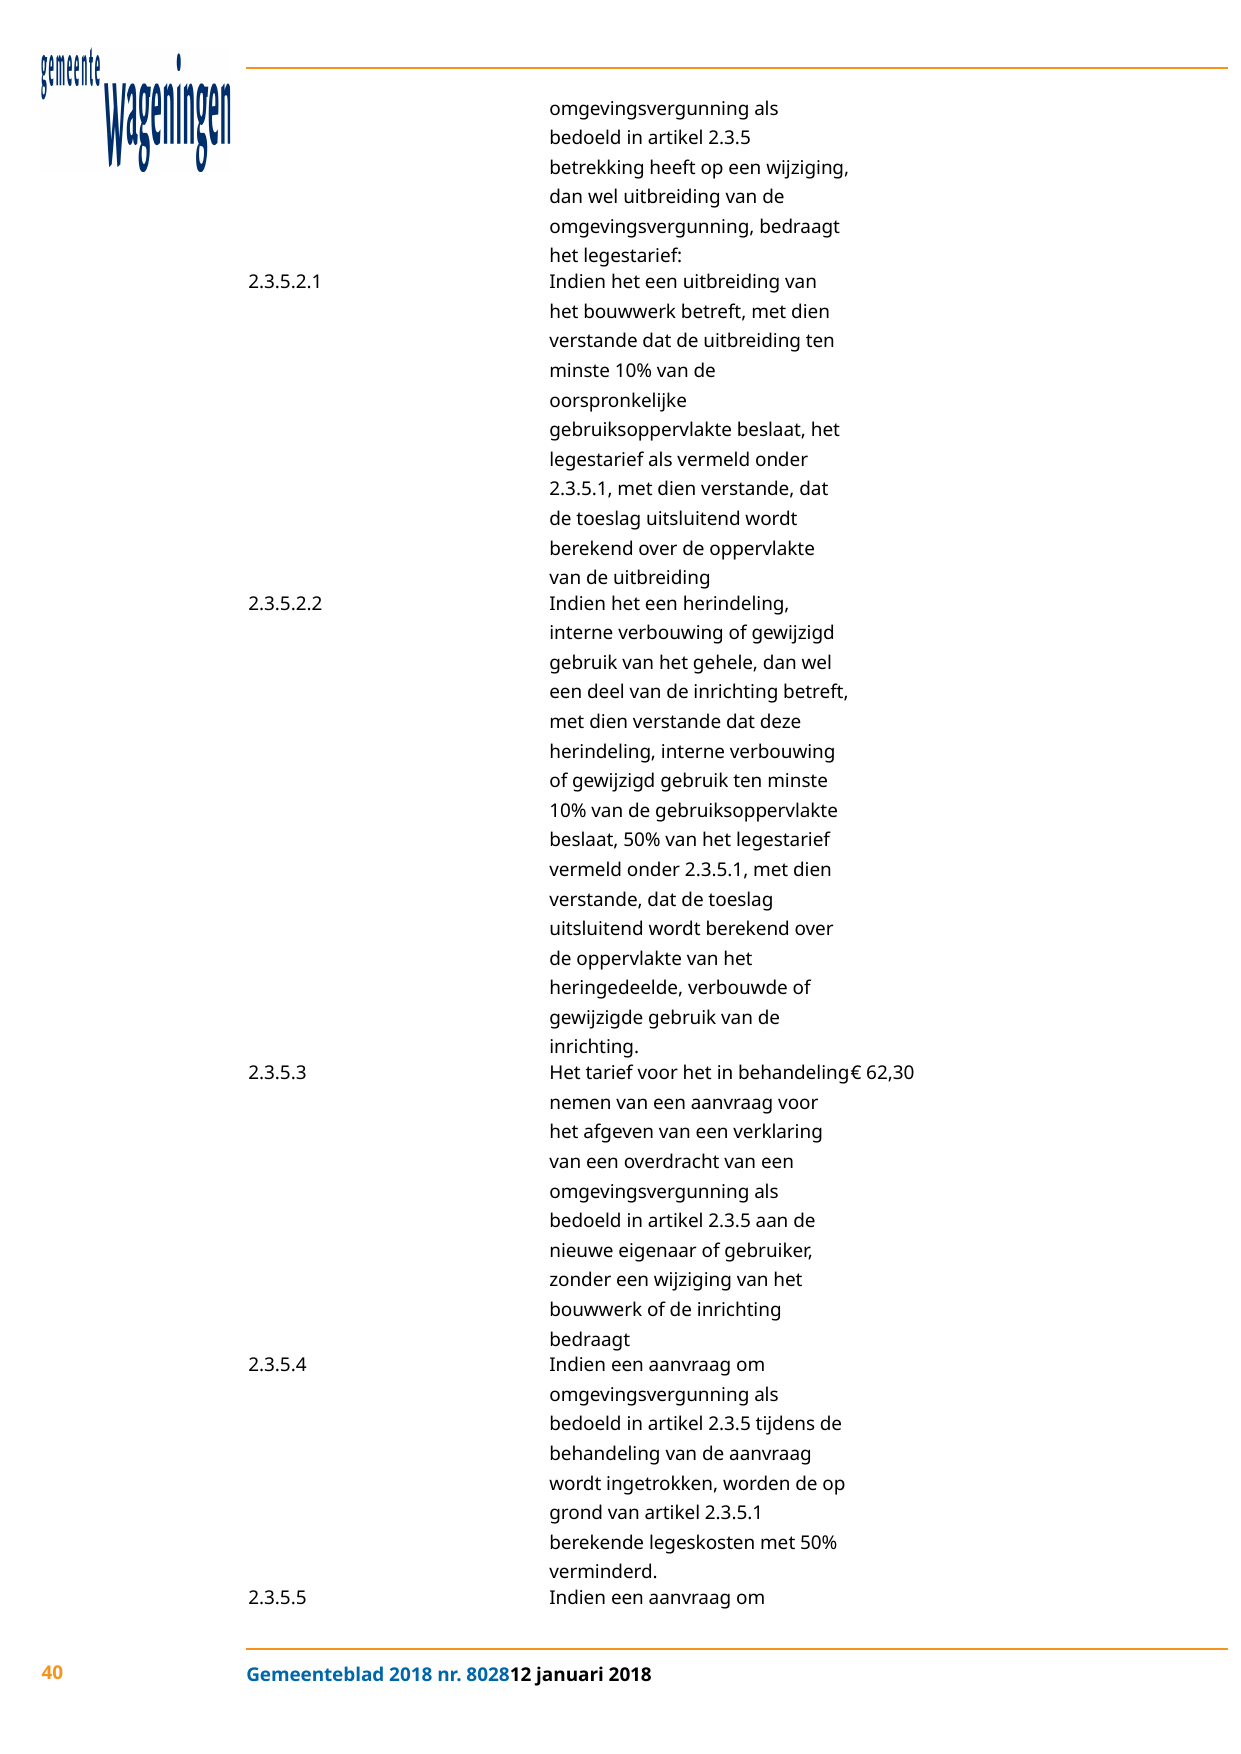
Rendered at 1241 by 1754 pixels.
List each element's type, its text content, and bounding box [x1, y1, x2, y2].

table_cell Het tarief voor het in behandeling nemen van een aanvraag voor het afgeven van een verklaring van een overdracht van een omgevingsvergunning als bedoeld in artikel 2.3.5 aan de nieuwe eigenaar of gebruiker, zonder een wijziging van het bouwwerk of de inrichting bedraagt [549, 1060, 850, 1351]
table_cell 2.3.5.5 [248, 1584, 549, 1610]
table_cell 2.3.5.2.2 [248, 590, 549, 1059]
table_cell € 62,30 [850, 1060, 1152, 1351]
table_cell [850, 590, 1152, 1059]
table_cell [850, 269, 1152, 590]
table_cell Indien het een uitbreiding van het bouwwerk betreft, met dien verstande dat de uitbreiding ten minste 10% van de oorspronkelijke gebruiksoppervlakte beslaat, het legestarief als vermeld onder 2.3.5.1, met dien verstande, dat de toeslag uitsluitend wordt berekend over de oppervlakte van de uitbreiding [549, 269, 850, 590]
table_cell 2.3.5.4 [248, 1351, 549, 1584]
table_header omgevingsvergunning als bedoeld in artikel 2.3.5 betrekking heeft op een wijziging, dan wel uitbreiding van de omgevingsvergunning, bedraagt het legestarief: [549, 95, 850, 268]
table_cell Indien een aanvraag om omgevingsvergunning als bedoeld in artikel 2.3.5 tijdens de behandeling van de aanvraag wordt ingetrokken, worden de op grond van artikel 2.3.5.1 berekende legeskosten met 50% verminderd. [549, 1351, 850, 1584]
table_cell Indien het een herindeling, interne verbouwing of gewijzigd gebruik van het gehele, dan wel een deel van de inrichting betreft, met dien verstande dat deze herindeling, interne verbouwing of gewijzigd gebruik ten minste 10% van de gebruiksoppervlakte beslaat, 50% van het legestarief vermeld onder 2.3.5.1, met dien verstande, dat de toeslag uitsluitend wordt berekend over de oppervlakte van het heringedeelde, verbouwde of gewijzigde gebruik van de inrichting. [549, 590, 850, 1059]
table_cell [850, 1584, 1152, 1610]
table_cell Indien een aanvraag om [549, 1584, 850, 1610]
table_cell 2.3.5.3 [248, 1060, 549, 1351]
table_cell [850, 1351, 1152, 1584]
table_cell 2.3.5.2.1 [248, 269, 549, 590]
picture [41, 47, 231, 172]
table_header [248, 95, 549, 268]
table_header [850, 95, 1152, 268]
